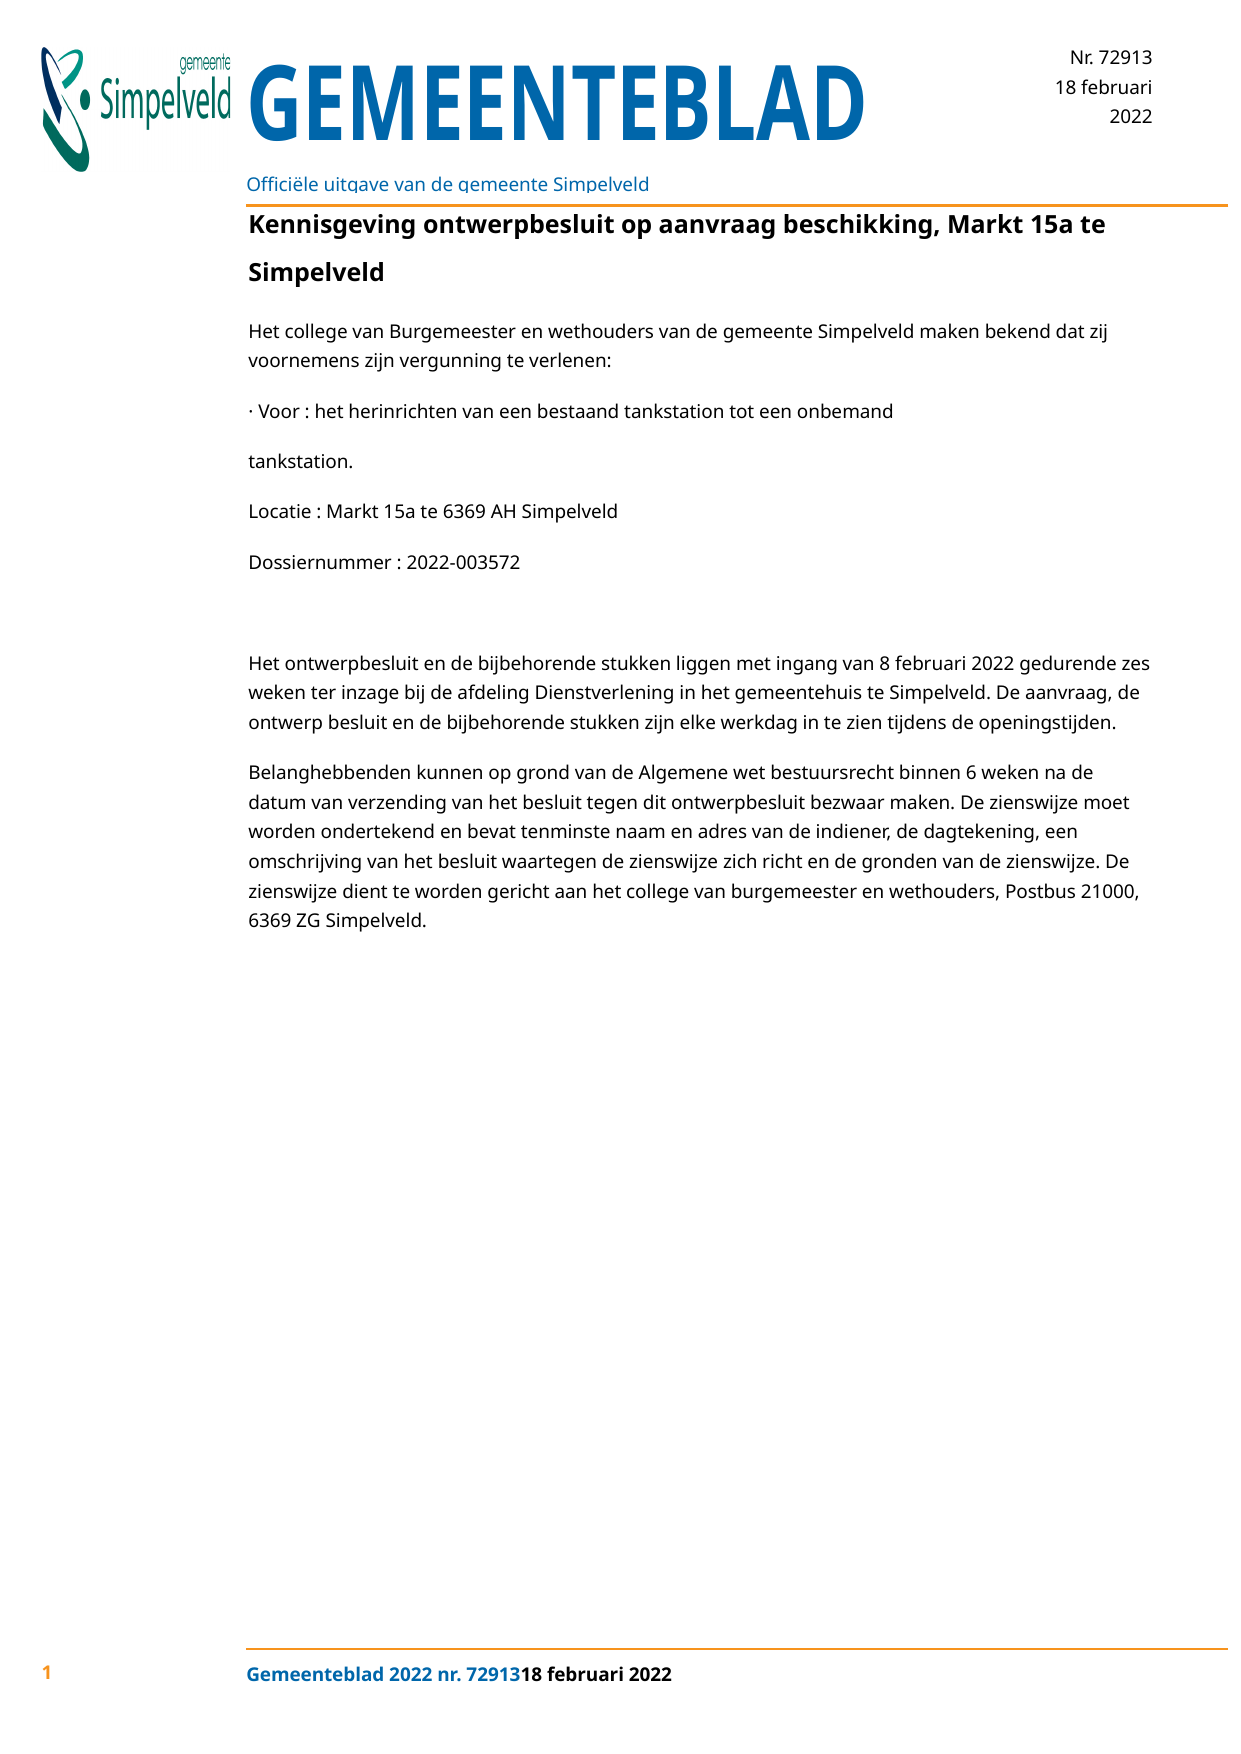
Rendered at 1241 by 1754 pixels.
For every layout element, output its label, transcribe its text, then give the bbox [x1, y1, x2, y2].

text Kennisgeving ontwerpbesluit op aanvraag beschikking, Markt 15a te Simpelveld [248, 207, 1152, 288]
picture [41, 47, 231, 172]
text Belanghebbenden kunnen op grond van de Algemene wet bestuursrecht binnen 6 weken na de datum van verzending van het besluit tegen dit ontwerpbesluit bezwaar maken. De zienswijze moet worden ondertekend en bevat tenminste naam en adres van de indiener, de dagtekening, een omschrijving van het besluit waartegen de zienswijze zich richt en de gronden van de zienswijze. De zienswijze dient te worden gericht aan het college van burgemeester en wethouders, Postbus 21000, 6369 ZG Simpelveld. [248, 759, 1152, 933]
text Het college van Burgemeester en wethouders van de gemeente Simpelveld maken bekend dat zij voornemens zijn vergunning te verlenen: [248, 318, 1152, 373]
text tankstation. [248, 448, 1152, 474]
text Het ontwerpbesluit en de bijbehorende stukken liggen met ingang van 8 februari 2022 gedurende zes weken ter inzage bij de afdeling Dienstverlening in het gemeentehuis te Simpelveld. De aanvraag, de ontwerp besluit en de bijbehorende stukken zijn elke werkdag in te zien tijdens de openingstijden. [248, 650, 1152, 735]
text Locatie : Markt 15a te 6369 AH Simpelveld [248, 499, 1152, 524]
text · Voor : het herinrichten van een bestaand tankstation tot een onbemand [248, 398, 1152, 424]
text Dossiernummer : 2022-003572 [248, 549, 1152, 575]
